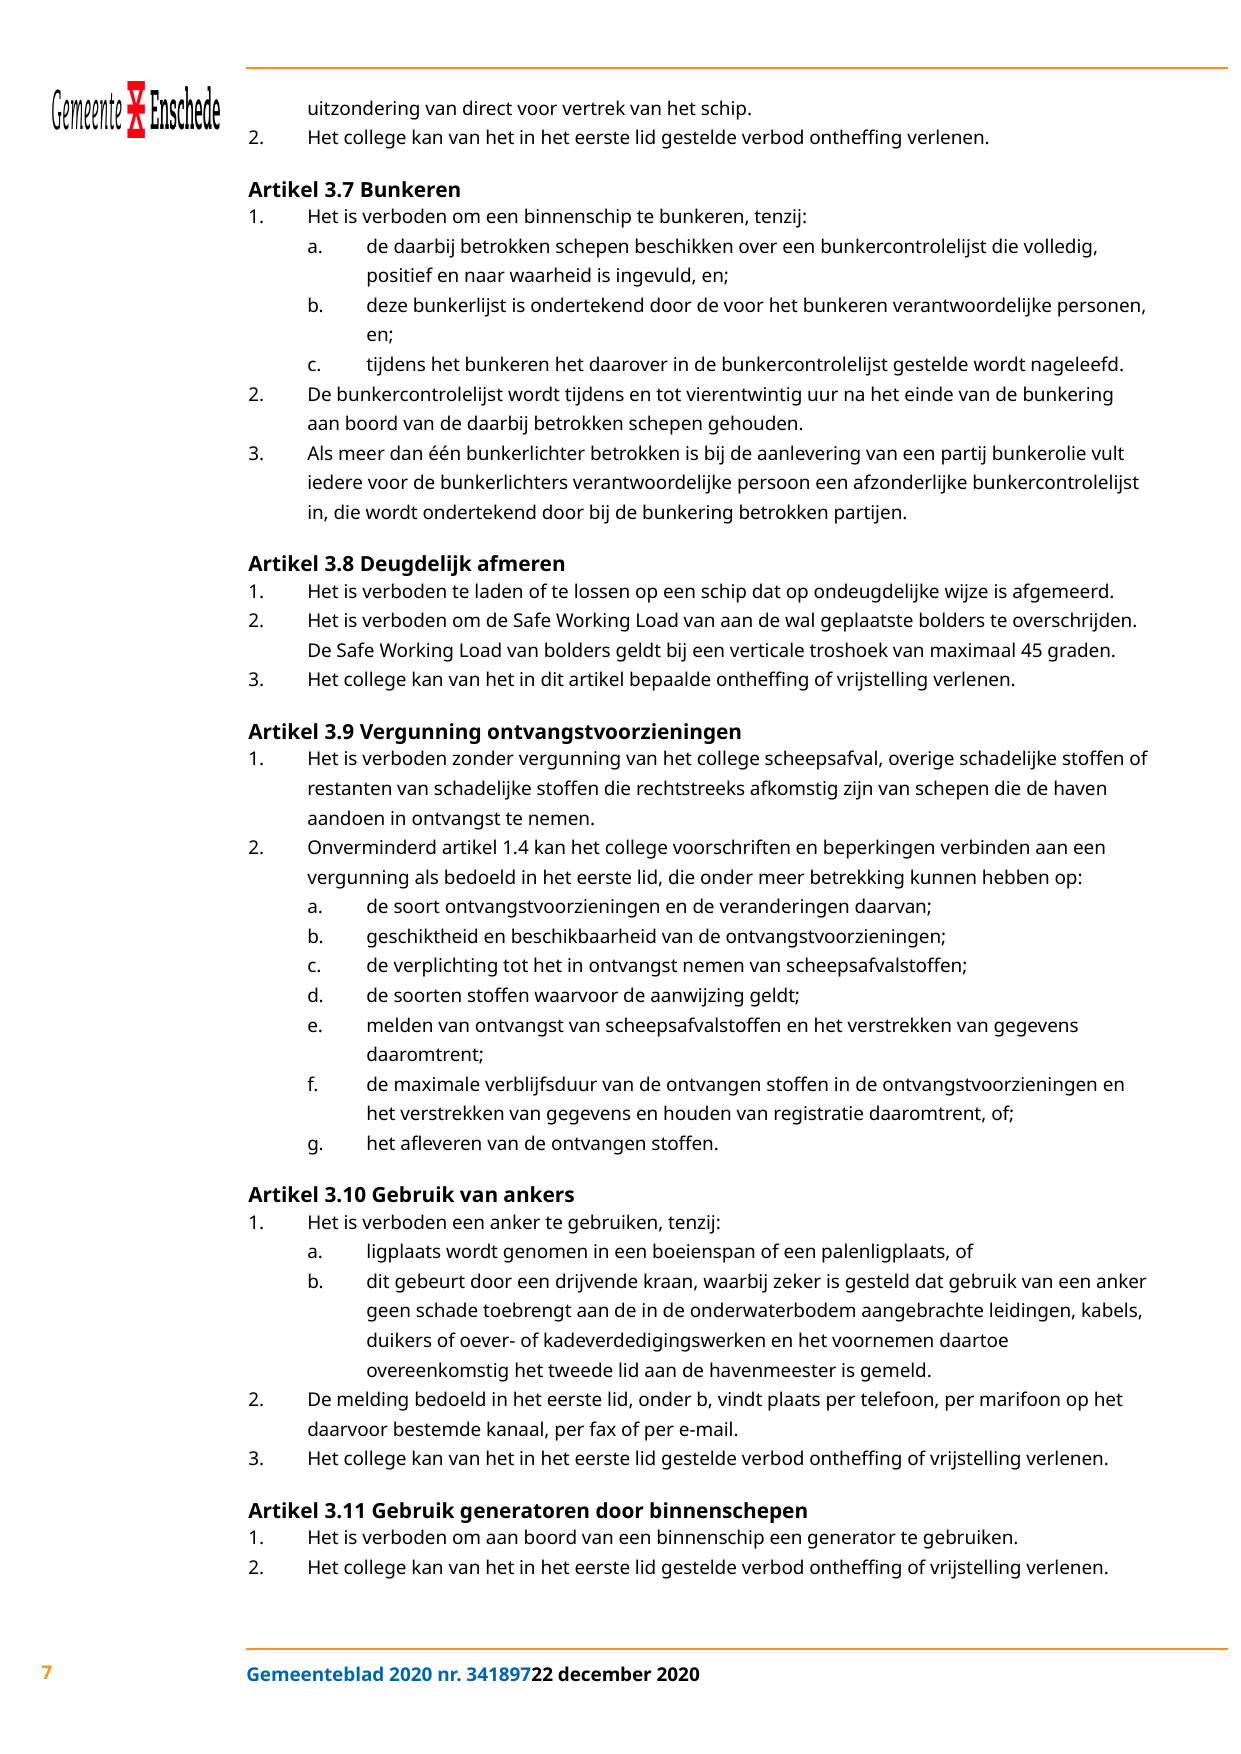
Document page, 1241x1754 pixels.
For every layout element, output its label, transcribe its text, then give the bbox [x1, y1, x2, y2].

list De melding bedoeld in het eerste lid, onder b, vindt plaats per telefoon, per marifoon op het daarvoor bestemde kanaal, per fax of per e-mail. [248, 1386, 1152, 1442]
list Het is verboden om de Safe Working Load van aan de wal geplaatste bolders te overschrijden. De Safe Working Load van bolders geldt bij een verticale troshoek van maximaal 45 graden. [248, 607, 1152, 663]
list Onverminderd artikel 1.4 kan het college voorschriften en beperkingen verbinden aan een vergunning als bedoeld in het eerste lid, die onder meer betrekking kunnen hebben op: [248, 834, 1152, 889]
list geschiktheid en beschikbaarheid van de ontvangstvoorzieningen; [307, 923, 1152, 949]
list De bunkercontrolelijst wordt tijdens en tot vierentwintig uur na het einde van de bunkering aan boord van de daarbij betrokken schepen gehouden. [248, 381, 1152, 436]
list deze bunkerlijst is ondertekend door de voor het bunkeren verantwoordelijke personen, en; [307, 292, 1152, 347]
list Als meer dan één bunkerlichter betrokken is bij de aanlevering van een partij bunkerolie vult iedere voor de bunkerlichters verantwoordelijke persoon een afzonderlijke bunkercontrolelijst in, die wordt ondertekend door bij de bunkering betrokken partijen. [248, 440, 1152, 525]
list ligplaats wordt genomen in een boeienspan of een palenligplaats, of [307, 1238, 1152, 1264]
text Artikel 3.11 Gebruik generatoren door binnenschepen [248, 1496, 1152, 1524]
text Artikel 3.7 Bunkeren [248, 175, 1152, 203]
list melden van ontvangst van scheepsafvalstoffen en het verstrekken van gegevens daaromtrent; [307, 1012, 1152, 1067]
list Het is verboden om een binnenschip te bunkeren, tenzij: [248, 203, 1152, 229]
list Het is verboden een anker te gebruiken, tenzij: [248, 1209, 1152, 1235]
list Het is verboden te laden of te lossen op een schip dat op ondeugdelijke wijze is afgemeerd. [248, 578, 1152, 604]
list Het is verboden zonder vergunning van het college scheepsafval, overige schadelijke stoffen of restanten van schadelijke stoffen die rechtstreeks afkomstig zijn van schepen die de haven aandoen in ontvangst te nemen. [248, 746, 1152, 830]
list de soort ontvangstvoorzieningen en de veranderingen daarvan; [307, 893, 1152, 919]
list Het college kan van het in dit artikel bepaalde ontheffing of vrijstelling verlenen. [248, 667, 1152, 692]
text Artikel 3.9 Vergunning ontvangstvoorzieningen [248, 717, 1152, 746]
list tijdens het bunkeren het daarover in de bunkercontrolelijst gestelde wordt nageleefd. [307, 351, 1152, 377]
text Artikel 3.10 Gebruik van ankers [248, 1181, 1152, 1209]
text Artikel 3.8 Deugdelijk afmeren [248, 549, 1152, 578]
list de verplichting tot het in ontvangst nemen van scheepsafvalstoffen; [307, 953, 1152, 978]
list uitzondering van direct voor vertrek van het schip. [248, 95, 1152, 121]
list het afleveren van de ontvangen stoffen. [307, 1130, 1152, 1156]
list Het college kan van het in het eerste lid gestelde verbod ontheffing of vrijstelling verlenen. [248, 1554, 1152, 1580]
list de maximale verblijfsduur van de ontvangen stoffen in de ontvangstvoorzieningen en het verstrekken van gegevens en houden van registratie daaromtrent, of; [307, 1071, 1152, 1126]
list de daarbij betrokken schepen beschikken over een bunkercontrolelijst die volledig, positief en naar waarheid is ingevuld, en; [307, 233, 1152, 288]
list de soorten stoffen waarvoor de aanwijzing geldt; [307, 982, 1152, 1008]
list Het college kan van het in het eerste lid gestelde verbod ontheffing verlenen. [248, 124, 1152, 150]
picture [41, 47, 231, 172]
list Het is verboden om aan boord van een binnenschip een generator te gebruiken. [248, 1524, 1152, 1550]
list dit gebeurt door een drijvende kraan, waarbij zeker is gesteld dat gebruik van een anker geen schade toebrengt aan de in de onderwaterbodem aangebrachte leidingen, kabels, duikers of oever- of kadeverdedigingswerken en het voornemen daartoe overeenkomstig het tweede lid aan de havenmeester is gemeld. [307, 1268, 1152, 1383]
list Het college kan van het in het eerste lid gestelde verbod ontheffing of vrijstelling verlenen. [248, 1446, 1152, 1471]
